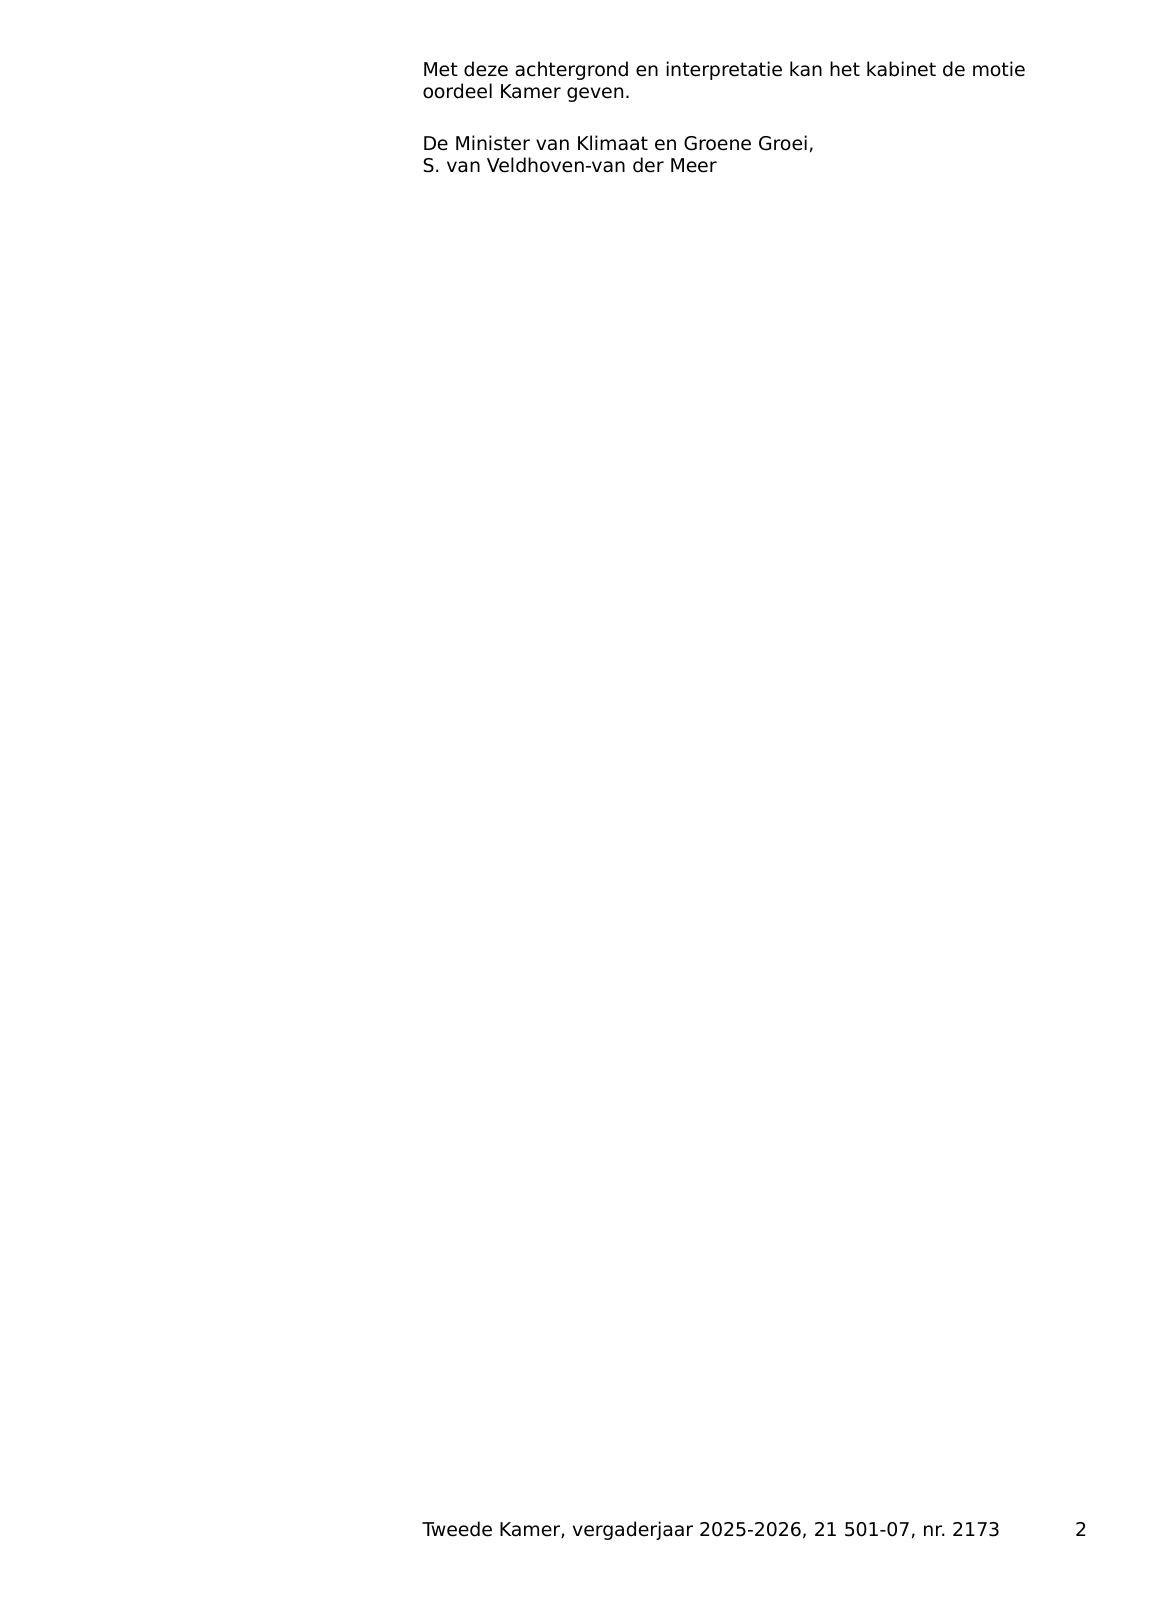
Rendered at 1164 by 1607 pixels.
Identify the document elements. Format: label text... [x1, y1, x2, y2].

text De Minister van Klimaat en Groene Groei, S. van Veldhoven-van der Meer [422, 133, 1087, 177]
text Met deze achtergrond en interpretatie kan het kabinet de motie oordeel Kamer geven. [422, 59, 1087, 103]
